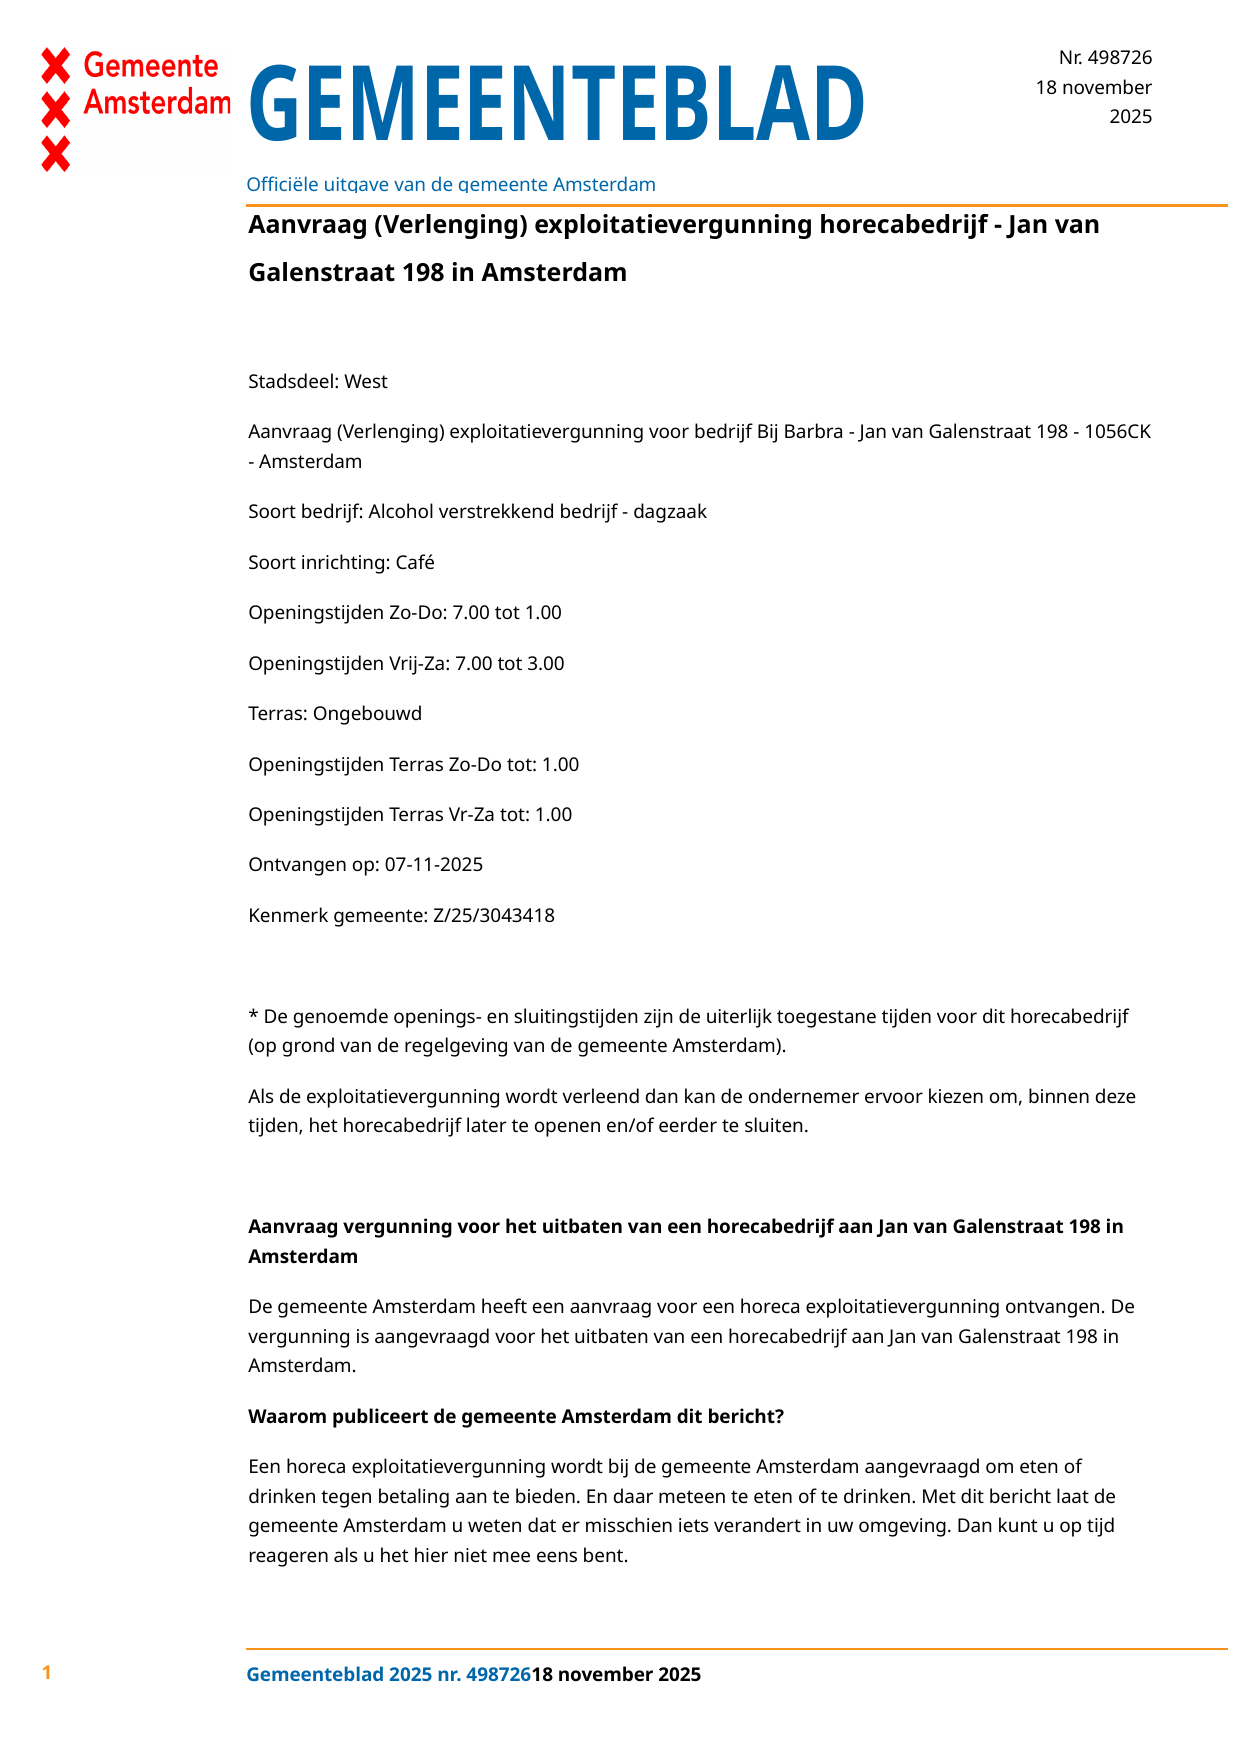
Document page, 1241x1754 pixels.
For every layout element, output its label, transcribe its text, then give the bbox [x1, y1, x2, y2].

text Aanvraag (Verlenging) exploitatievergunning voor bedrijf Bij Barbra - Jan van Galenstraat 198 - 1056CK - Amsterdam [248, 419, 1152, 474]
text Soort inrichting: Café [248, 549, 1152, 575]
picture [41, 47, 231, 172]
text Kenmerk gemeente: Z/25/3043418 [248, 902, 1152, 928]
text De gemeente Amsterdam heeft een aanvraag voor een horeca exploitatievergunning ontvangen. De vergunning is aangevraagd voor het uitbaten van een horecabedrijf aan Jan van Galenstraat 198 in Amsterdam. [248, 1293, 1152, 1378]
text Als de exploitatievergunning wordt verleend dan kan de ondernemer ervoor kiezen om, binnen deze tijden, het horecabedrijf later te openen en/of eerder te sluiten. [248, 1083, 1152, 1138]
text Openingstijden Terras Zo-Do tot: 1.00 [248, 751, 1152, 777]
text Een horeca exploitatievergunning wordt bij de gemeente Amsterdam aangevraagd om eten of drinken tegen betaling aan te bieden. En daar meteen te eten of te drinken. Met dit bericht laat de gemeente Amsterdam u weten dat er misschien iets verandert in uw omgeving. Dan kunt u op tijd reageren als u het hier niet mee eens bent. [248, 1453, 1152, 1568]
text Soort bedrijf: Alcohol verstrekkend bedrijf - dagzaak [248, 499, 1152, 524]
text Ontvangen op: 07-11-2025 [248, 852, 1152, 877]
text Aanvraag vergunning voor het uitbaten van een horecabedrijf aan Jan van Galenstraat 198 in Amsterdam [248, 1213, 1152, 1269]
text Aanvraag (Verlenging) exploitatievergunning horecabedrijf - Jan van Galenstraat 198 in Amsterdam [248, 207, 1152, 288]
text Openingstijden Zo-Do: 7.00 tot 1.00 [248, 599, 1152, 625]
text Terras: Ongebouwd [248, 700, 1152, 726]
text Stadsdeel: West [248, 368, 1152, 394]
text * De genoemde openings- en sluitingstijden zijn de uiterlijk toegestane tijden voor dit horecabedrijf (op grond van de regelgeving van de gemeente Amsterdam). [248, 1003, 1152, 1058]
text Openingstijden Terras Vr-Za tot: 1.00 [248, 801, 1152, 827]
text Openingstijden Vrij-Za: 7.00 tot 3.00 [248, 650, 1152, 676]
text Waarom publiceert de gemeente Amsterdam dit bericht? [248, 1403, 1152, 1429]
